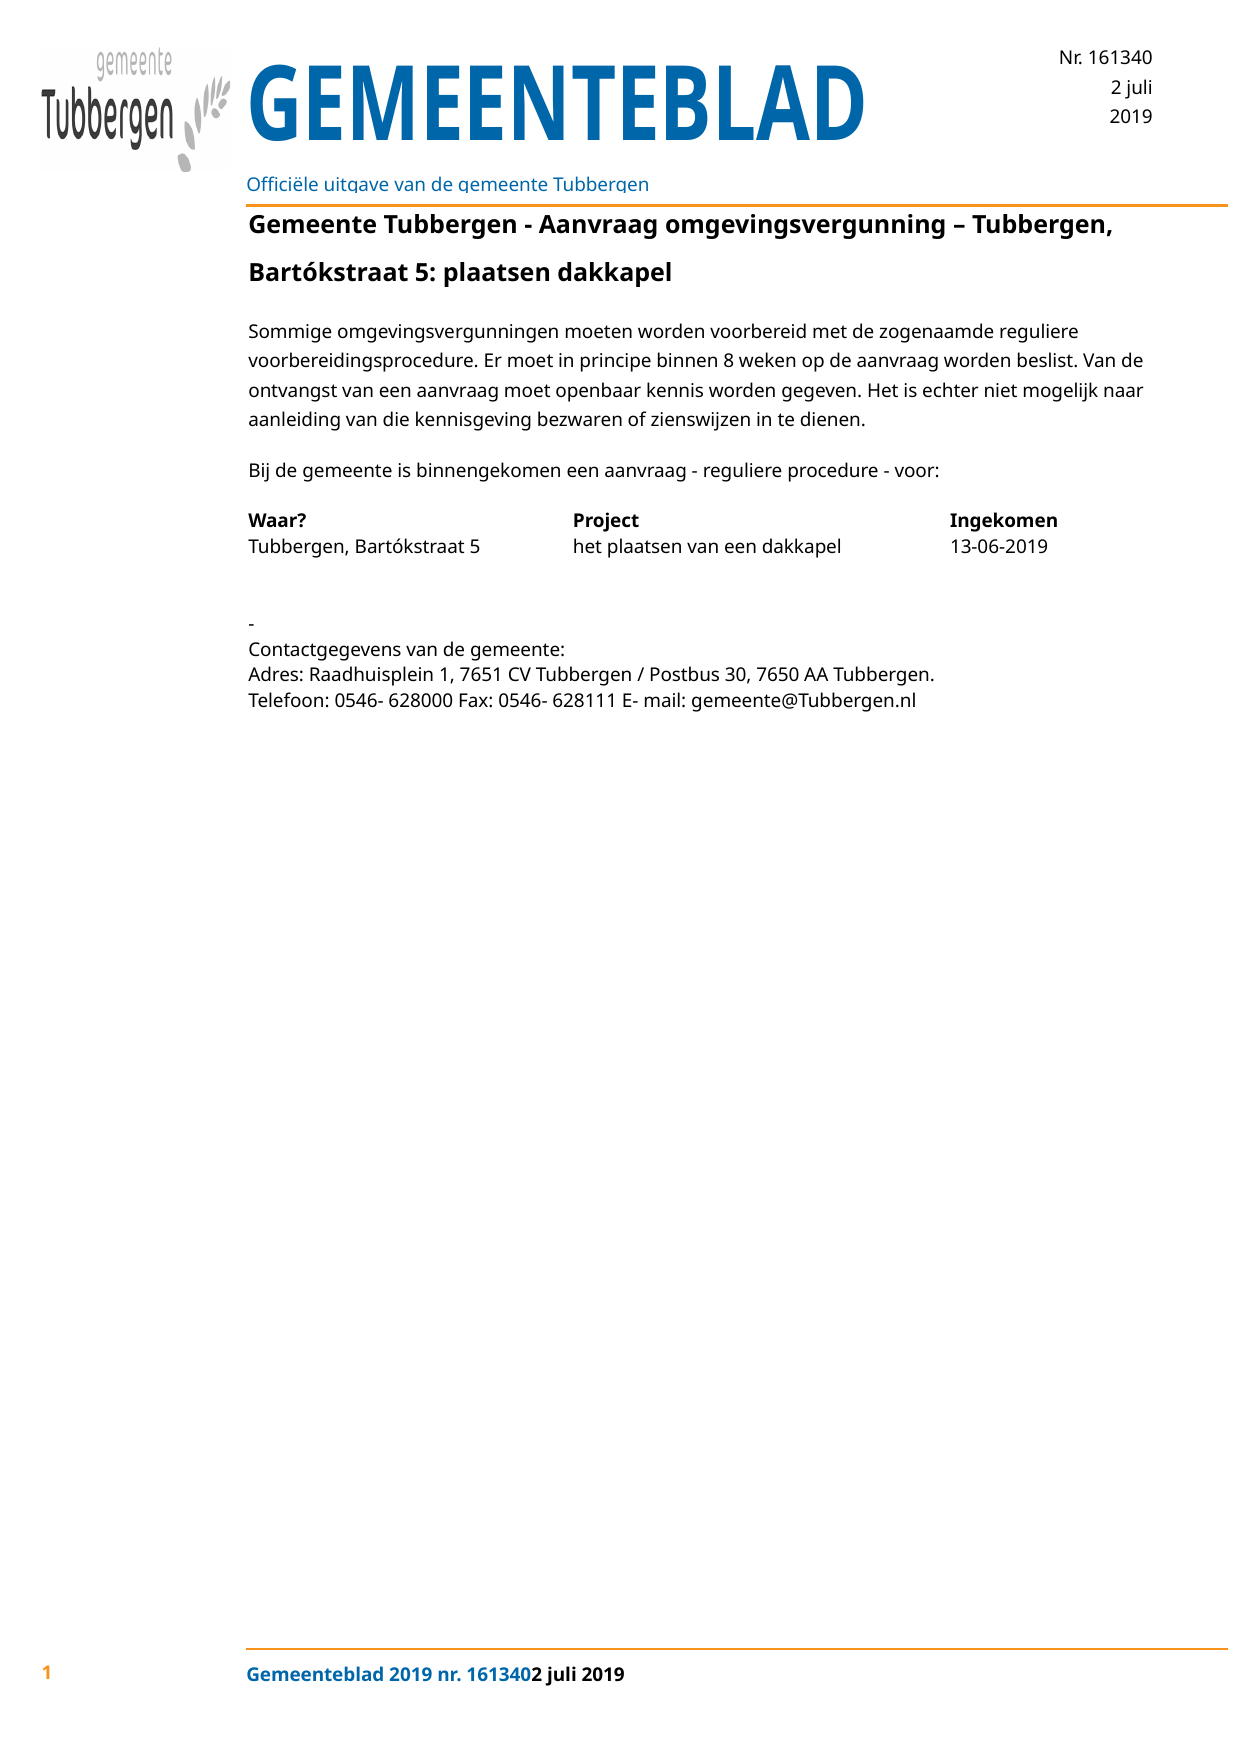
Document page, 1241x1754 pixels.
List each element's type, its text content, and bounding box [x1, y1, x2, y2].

table_header Waar? [248, 508, 573, 533]
text Adres: Raadhuisplein 1, 7651 CV Tubbergen / Postbus 30, 7650 AA Tubbergen. [248, 662, 1152, 687]
table_header Ingekomen [950, 508, 1152, 533]
table_cell het plaatsen van een dakkapel [573, 533, 950, 559]
table_cell Tubbergen, Bartókstraat 5 [248, 533, 573, 559]
text Bij de gemeente is binnengekomen een aanvraag - reguliere procedure - voor: [248, 457, 1152, 483]
text - [248, 610, 1152, 636]
picture [41, 47, 231, 172]
text Telefoon: 0546- 628000 Fax: 0546- 628111 E- mail: gemeente@Tubbergen.nl [248, 687, 1152, 713]
table_header Project [573, 508, 950, 533]
table_cell 13-06-2019 [950, 533, 1152, 559]
text Contactgegevens van de gemeente: [248, 636, 1152, 662]
text Gemeente Tubbergen - Aanvraag omgevingsvergunning – Tubbergen, Bartókstraat 5: plaatsen dakkapel [248, 207, 1152, 288]
text Sommige omgevingsvergunningen moeten worden voorbereid met de zogenaamde reguliere voorbereidingsprocedure. Er moet in principe binnen 8 weken op de aanvraag worden beslist. Van de ontvangst van een aanvraag moet openbaar kennis worden gegeven. Het is echter niet mogelijk naar aanleiding van die kennisgeving bezwaren of zienswijzen in te dienen. [248, 318, 1152, 432]
